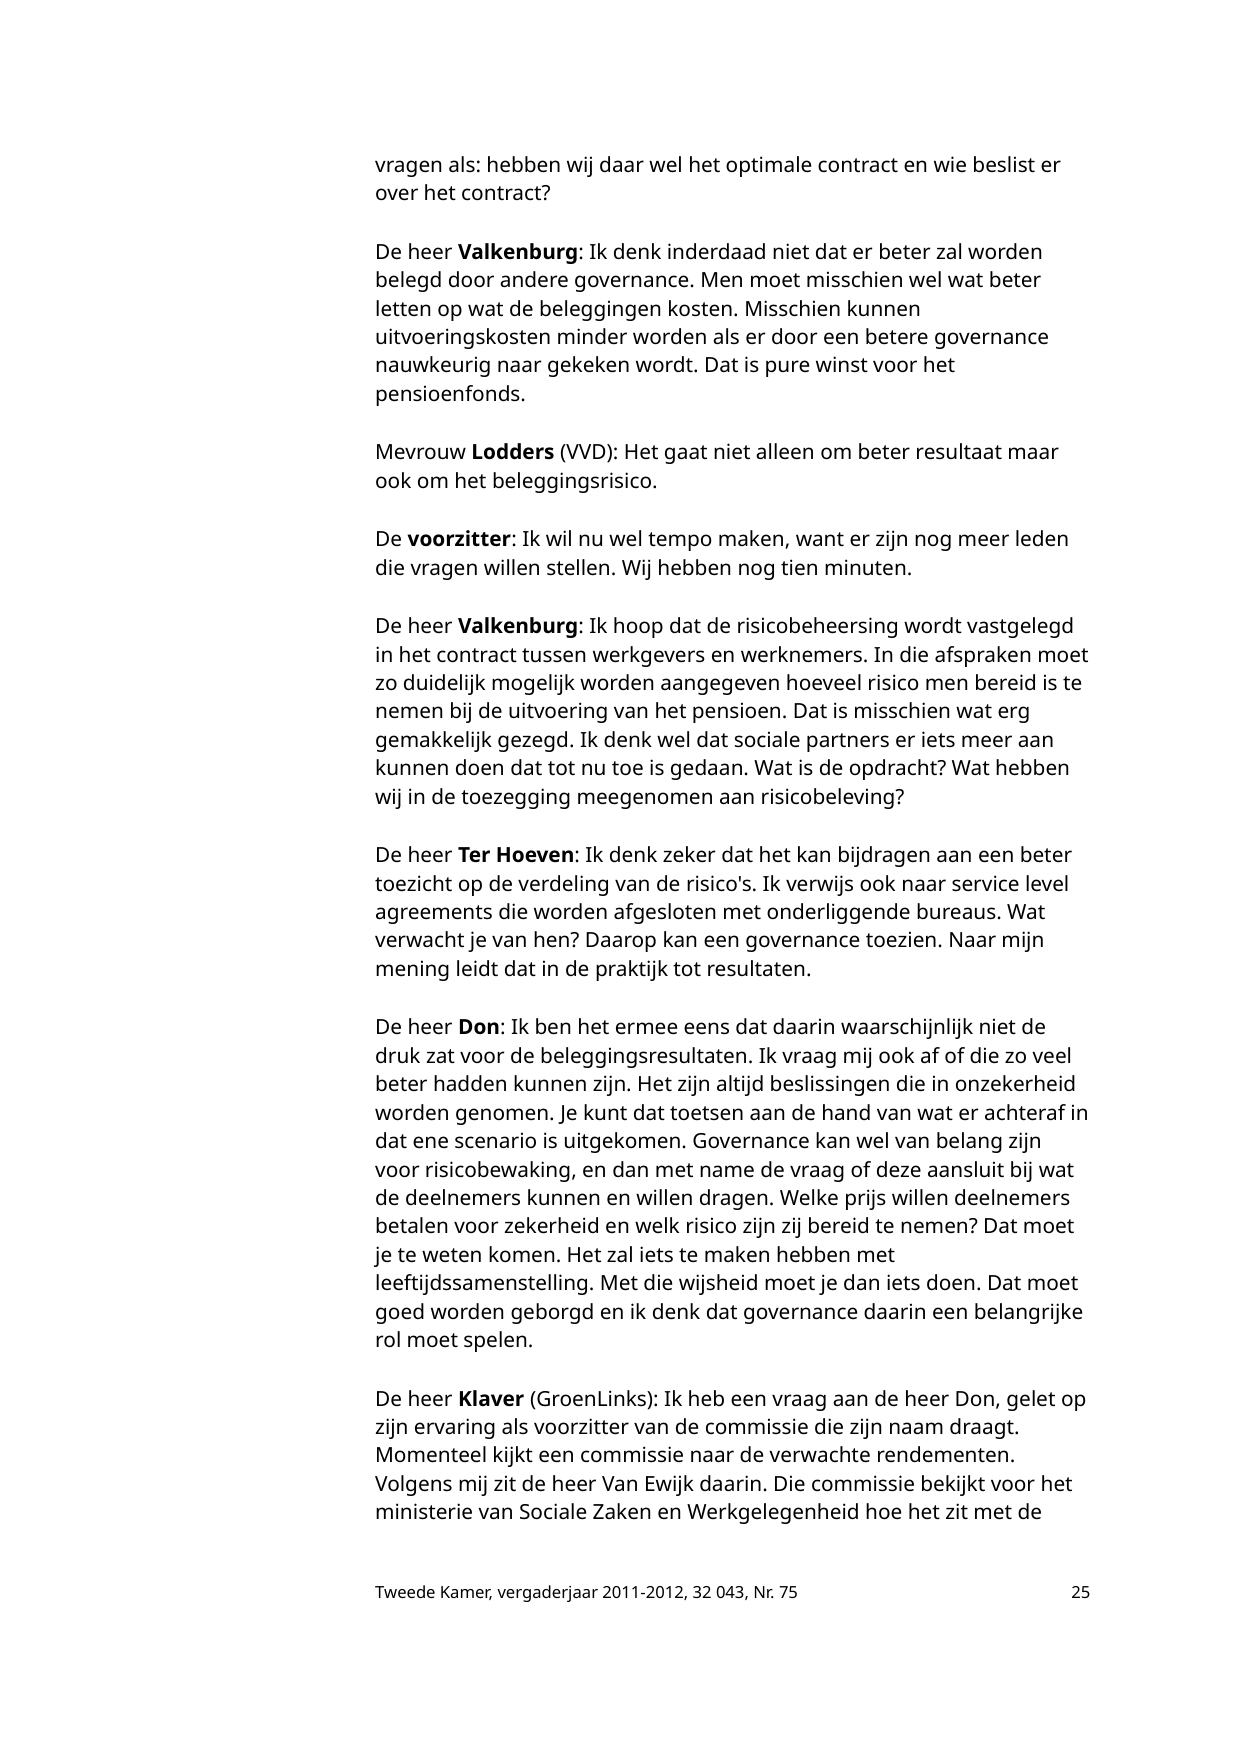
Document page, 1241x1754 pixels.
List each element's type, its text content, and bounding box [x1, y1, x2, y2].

text De heer Valkenburg: Ik hoop dat de risicobeheersing wordt vastgelegd in het contract tussen werkgevers en werknemers. In die afspraken moet zo duidelijk mogelijk worden aangegeven hoeveel risico men bereid is te nemen bij de uitvoering van het pensioen. Dat is misschien wat erg gemakkelijk gezegd. Ik denk wel dat sociale partners er iets meer aan kunnen doen dat tot nu toe is gedaan. Wat is de opdracht? Wat hebben wij in de toezegging meegenomen aan risicobeleving? [375, 611, 1090, 810]
text De heer Klaver (GroenLinks): Ik heb een vraag aan de heer Don, gelet op zijn ervaring als voorzitter van de commissie die zijn naam draagt. Momenteel kijkt een commissie naar de verwachte rendementen. Volgens mij zit de heer Van Ewijk daarin. Die commissie bekijkt voor het ministerie van Sociale Zaken en Werkgelegenheid hoe het zit met de [375, 1384, 1090, 1526]
text De heer Ter Hoeven: Ik denk zeker dat het kan bijdragen aan een beter toezicht op de verdeling van de risico's. Ik verwijs ook naar service level agreements die worden afgesloten met onderliggende bureaus. Wat verwacht je van hen? Daarop kan een governance toezien. Naar mijn mening leidt dat in de praktijk tot resultaten. [375, 840, 1090, 982]
text vragen als: hebben wij daar wel het optimale contract en wie beslist er over het contract? [375, 150, 1090, 207]
text De heer Valkenburg: Ik denk inderdaad niet dat er beter zal worden belegd door andere governance. Men moet misschien wel wat beter letten op wat de beleggingen kosten. Misschien kunnen uitvoeringskosten minder worden als er door een betere governance nauwkeurig naar gekeken wordt. Dat is pure winst voor het pensioenfonds. [375, 237, 1090, 407]
text De heer Don: Ik ben het ermee eens dat daarin waarschijnlijk niet de druk zat voor de beleggingsresultaten. Ik vraag mij ook af of die zo veel beter hadden kunnen zijn. Het zijn altijd beslissingen die in onzekerheid worden genomen. Je kunt dat toetsen aan de hand van wat er achteraf in dat ene scenario is uitgekomen. Governance kan wel van belang zijn voor risicobewaking, en dan met name de vraag of deze aansluit bij wat de deelnemers kunnen en willen dragen. Welke prijs willen deelnemers betalen voor zekerheid en welk risico zijn zij bereid te nemen? Dat moet je te weten komen. Het zal iets te maken hebben met leeftijdssamenstelling. Met die wijsheid moet je dan iets doen. Dat moet goed worden geborgd en ik denk dat governance daarin een belangrijke rol moet spelen. [375, 1012, 1090, 1354]
text De voorzitter: Ik wil nu wel tempo maken, want er zijn nog meer leden die vragen willen stellen. Wij hebben nog tien minuten. [375, 524, 1090, 581]
text Mevrouw Lodders (VVD): Het gaat niet alleen om beter resultaat maar ook om het beleggingsrisico. [375, 437, 1090, 494]
